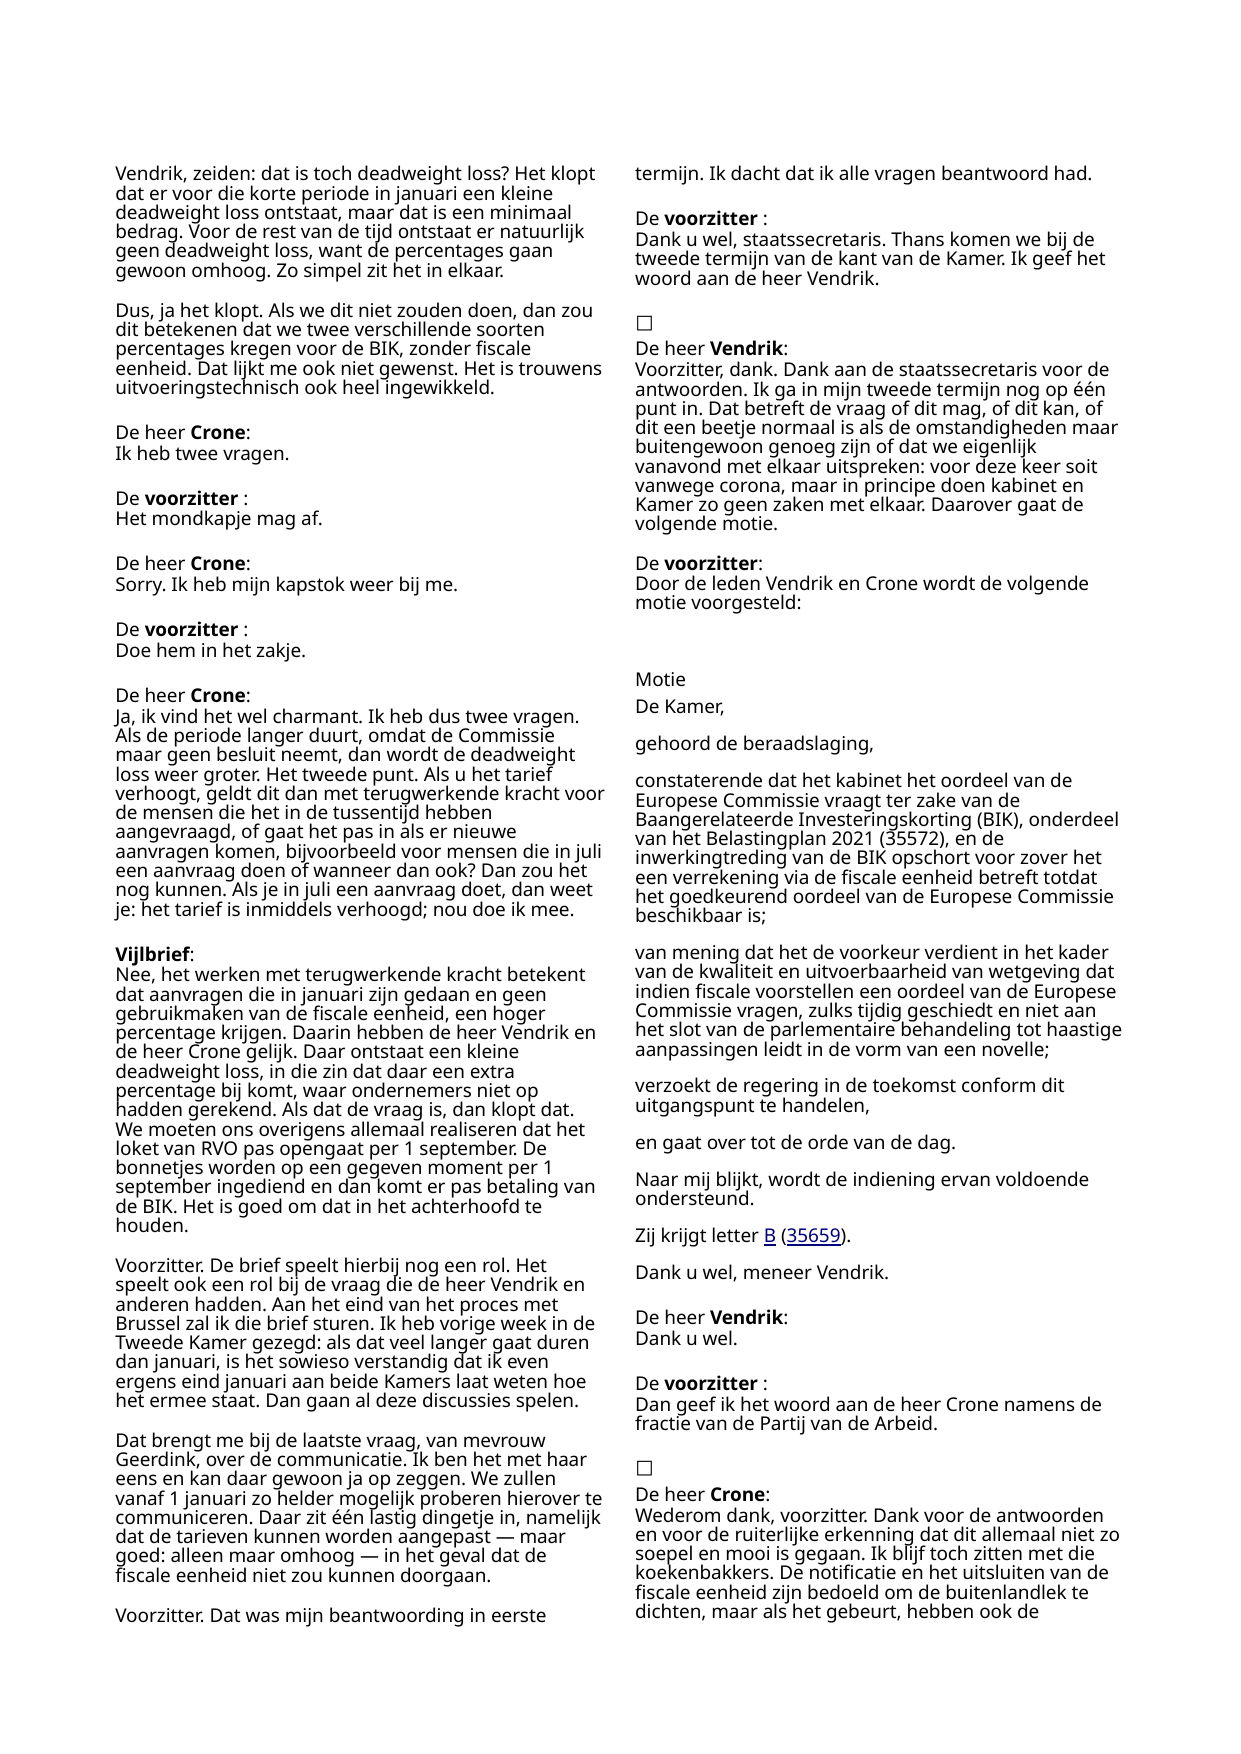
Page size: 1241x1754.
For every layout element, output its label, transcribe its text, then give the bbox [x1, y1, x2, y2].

text Dan geef ik het woord aan de heer Crone namens de fractie van de Partij van de Arbeid. [635, 1396, 1125, 1434]
text verzoekt de regering in de toekomst conform dit uitgangspunt te handelen, [635, 1077, 1125, 1116]
text Ik heb twee vragen. [115, 444, 605, 464]
text constaterende dat het kabinet het oordeel van de Europese Commissie vraagt ter zake van de Baangerelateerde Investeringskorting (BIK), onderdeel van het Belastingplan 2021 (35572), en de inwerkingtreding van de BIK opschort voor zover het een verrekening via de fiscale eenheid betreft totdat het goedkeurend oordeel van de Europese Commissie beschikbaar is; [635, 772, 1125, 926]
text De heer Crone: [115, 682, 605, 708]
text ⬜ [635, 1455, 1125, 1481]
text Ja, ik vind het wel charmant. Ik heb dus twee vragen. Als de periode langer duurt, omdat de Commissie maar geen besluit neemt, dan wordt de deadweight loss weer groter. Het tweede punt. Als u het tarief verhoogt, geldt dit dan met terugwerkende kracht voor de mensen die het in de tussentijd hebben aangevraagd, of gaat het pas in als er nieuwe aanvragen komen, bijvoorbeeld voor mensen die in juli een aanvraag doen of wanneer dan ook? Dan zou het nog kunnen. Als je in juli een aanvraag doet, dan weet je: het tarief is inmiddels verhoogd; nou doe ik mee. [115, 708, 605, 920]
text gehoord de beraadslaging, [635, 735, 1125, 754]
text Het mondkapje mag af. [115, 510, 605, 530]
text De Kamer, [635, 698, 1125, 718]
text Dank u wel. [635, 1330, 1125, 1349]
text Dat brengt me bij de laatste vraag, van mevrouw Geerdink, over de communicatie. Ik ben het met haar eens en kan daar gewoon ja op zeggen. We zullen vanaf 1 januari zo helder mogelijk proberen hierover te communiceren. Daar zit één lastig dingetje in, namelijk dat de tarieven kunnen worden aangepast — maar goed: alleen maar omhoog — in het geval dat de fiscale eenheid niet zou kunnen doorgaan. [115, 1432, 605, 1586]
text Voorzitter. De brief speelt hierbij nog een rol. Het speelt ook een rol bij de vraag die de heer Vendrik en anderen hadden. Aan het eind van het proces met Brussel zal ik die brief sturen. Ik heb vorige week in de Tweede Kamer gezegd: als dat veel langer gaat duren dan januari, is het sowieso verstandig dat ik even ergens eind januari aan beide Kamers laat weten hoe het ermee staat. Dan gaan al deze discussies spelen. [115, 1257, 605, 1411]
text Sorry. Ik heb mijn kapstok weer bij me. [115, 576, 605, 596]
text De voorzitter : [115, 485, 605, 510]
text De voorzitter : [115, 616, 605, 642]
text De heer Crone: [115, 551, 605, 576]
text Vendrik, zeiden: dat is toch deadweight loss? Het klopt dat er voor die korte periode in januari een kleine deadweight loss ontstaat, maar dat is een minimaal bedrag. Voor de rest van de tijd ontstaat er natuurlijk geen deadweight loss, want de percentages gaan gewoon omhoog. Zo simpel zit het in elkaar. [115, 165, 605, 281]
text ⬜ [635, 310, 1125, 336]
text Naar mij blijkt, wordt de indiening ervan voldoende ondersteund. [635, 1171, 1125, 1209]
text termijn. Ik dacht dat ik alle vragen beantwoord had. [635, 165, 1125, 184]
text De heer Vendrik: [635, 336, 1125, 361]
text Voorzitter, dank. Dank aan de staatssecretaris voor de antwoorden. Ik ga in mijn tweede termijn nog op één punt in. Dat betreft de vraag of dit mag, of dit kan, of dit een beetje normaal is als de omstandigheden maar buitengewoon genoeg zijn of dat we eigenlijk vanavond met elkaar uitspreken: voor deze keer soit vanwege corona, maar in principe doen kabinet en Kamer zo geen zaken met elkaar. Daarover gaat de volgende motie. [635, 361, 1125, 535]
text van mening dat het de voorkeur verdient in het kader van de kwaliteit en uitvoerbaarheid van wetgeving dat indien fiscale voorstellen een oordeel van de Europese Commissie vragen, zulks tijdig geschiedt en niet aan het slot van de parlementaire behandeling tot haastige aanpassingen leidt in de vorm van een novelle; [635, 944, 1125, 1060]
text Zij krijgt letter B (35659). [635, 1227, 1125, 1246]
text Doe hem in het zakje. [115, 642, 605, 661]
text Voorzitter. Dat was mijn beantwoording in eerste [115, 1607, 605, 1626]
text Vijlbrief: [115, 941, 605, 966]
text De voorzitter : [635, 1370, 1125, 1396]
text De heer Crone: [115, 419, 605, 444]
text De voorzitter: [635, 555, 1125, 575]
text Motie [635, 667, 1125, 692]
text Dus, ja het klopt. Als we dit niet zouden doen, dan zou dit betekenen dat we twee verschillende soorten percentages kregen voor de BIK, zonder fiscale eenheid. Dat lijkt me ook niet gewenst. Het is trouwens uitvoeringstechnisch ook heel ingewikkeld. [115, 302, 605, 398]
text De heer Vendrik: [635, 1304, 1125, 1330]
text Wederom dank, voorzitter. Dank voor de antwoorden en voor de ruiterlijke erkenning dat dit allemaal niet zo soepel en mooi is gegaan. Ik blijf toch zitten met die koekenbakkers. De notificatie en het uitsluiten van de fiscale eenheid zijn bedoeld om de buitenlandlek te dichten, maar als het gebeurt, hebben ook de [635, 1507, 1125, 1622]
text en gaat over tot de orde van de dag. [635, 1134, 1125, 1153]
text Dank u wel, staatssecretaris. Thans komen we bij de tweede termijn van de kant van de Kamer. Ik geef het woord aan de heer Vendrik. [635, 231, 1125, 289]
text Nee, het werken met terugwerkende kracht betekent dat aanvragen die in januari zijn gedaan en geen gebruikmaken van de fiscale eenheid, een hoger percentage krijgen. Daarin hebben de heer Vendrik en de heer Crone gelijk. Daar ontstaat een kleine deadweight loss, in die zin dat daar een extra percentage bij komt, waar ondernemers niet op hadden gerekend. Als dat de vraag is, dan klopt dat. We moeten ons overigens allemaal realiseren dat het loket van RVO pas opengaat per 1 september. De bonnetjes worden op een gegeven moment per 1 september ingediend en dan komt er pas betaling van de BIK. Het is goed om dat in het achterhoofd te houden. [115, 966, 605, 1236]
text Door de leden Vendrik en Crone wordt de volgende motie voorgesteld: [635, 575, 1125, 613]
text De voorzitter : [635, 205, 1125, 231]
text Dank u wel, meneer Vendrik. [635, 1264, 1125, 1283]
text De heer Crone: [635, 1481, 1125, 1507]
